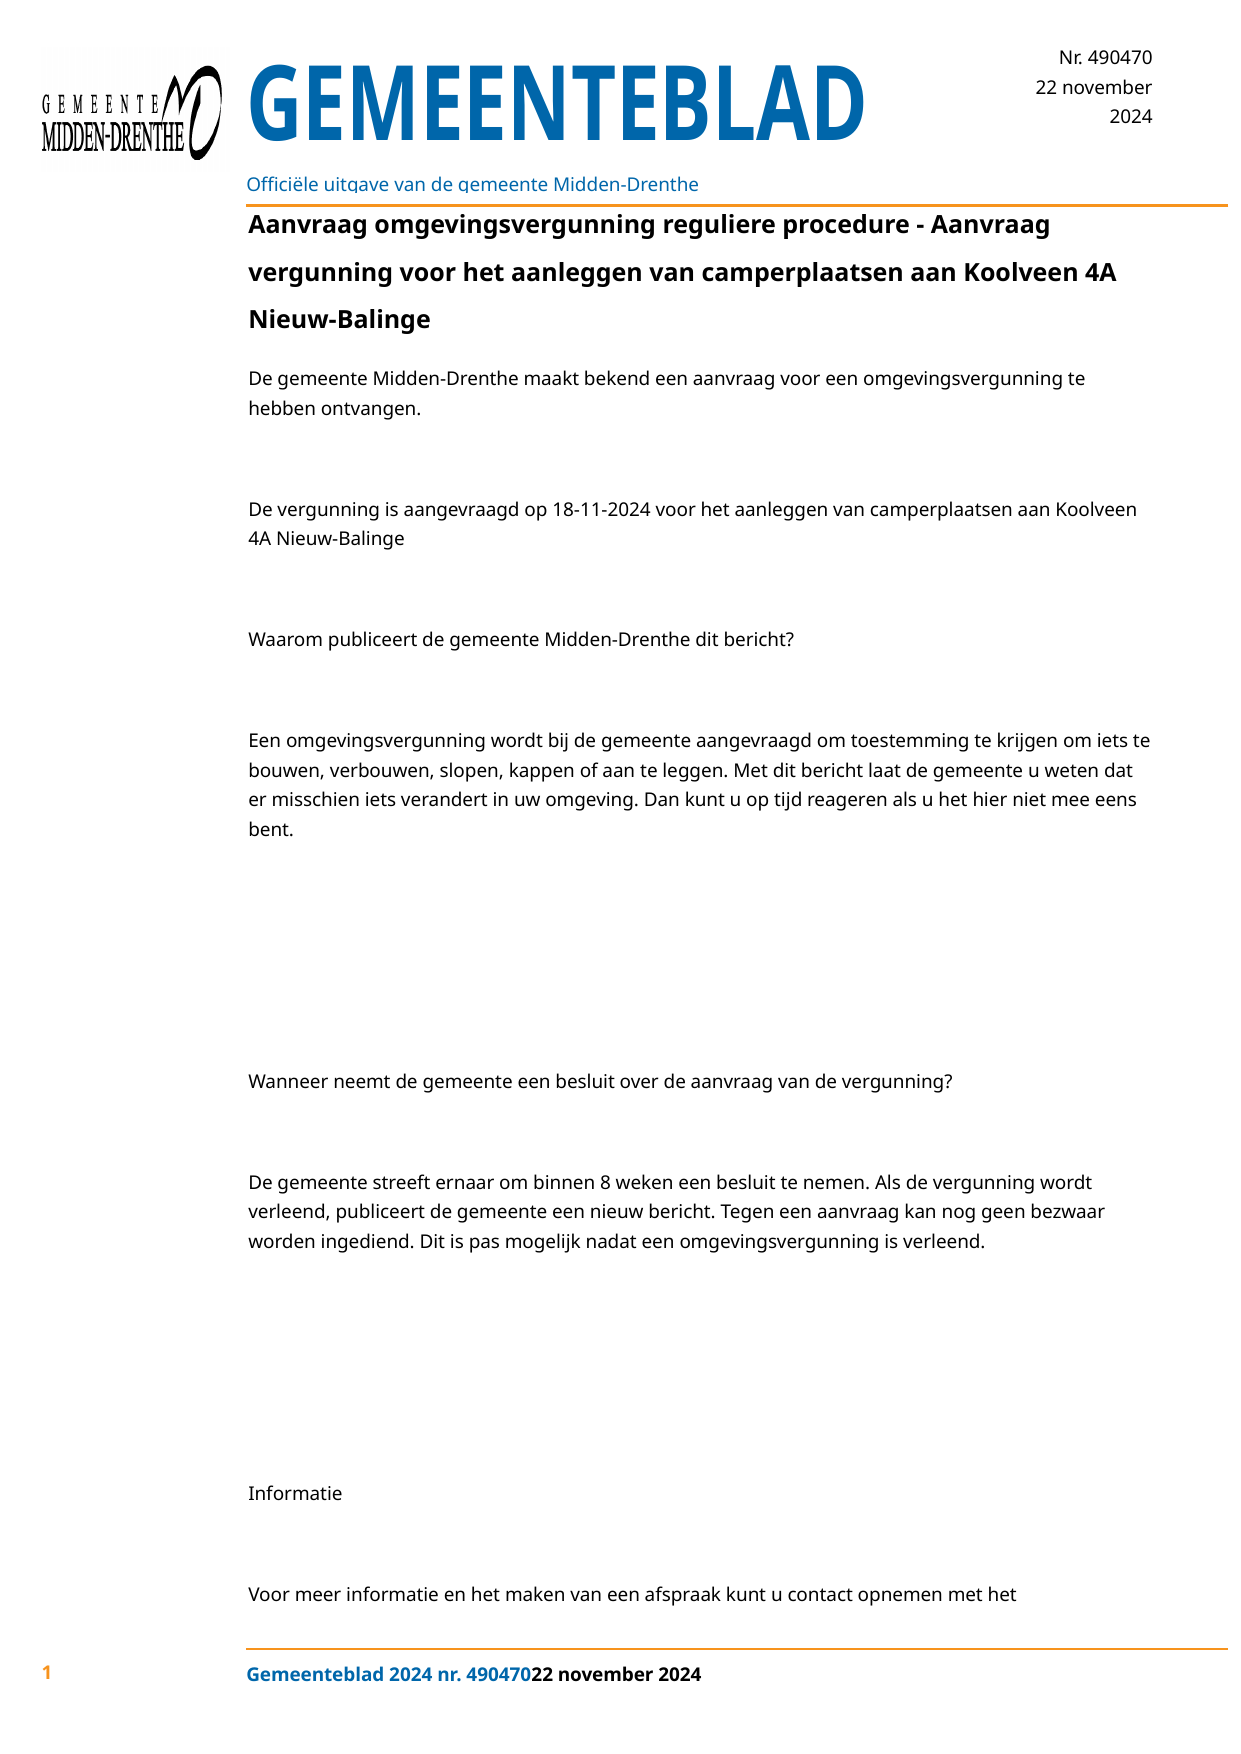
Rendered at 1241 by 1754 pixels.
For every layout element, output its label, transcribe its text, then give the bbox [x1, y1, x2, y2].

picture [41, 47, 231, 172]
text Wanneer neemt de gemeente een besluit over de aanvraag van de vergunning? [248, 1068, 1152, 1094]
text Informatie [248, 1480, 1152, 1506]
text De gemeente Midden-Drenthe maakt bekend een aanvraag voor een omgevingsvergunning te hebben ontvangen. [248, 366, 1152, 421]
text Een omgevingsvergunning wordt bij de gemeente aangevraagd om toestemming te krijgen om iets te bouwen, verbouwen, slopen, kappen of aan te leggen. Met dit bericht laat de gemeente u weten dat er misschien iets verandert in uw omgeving. Dan kunt u op tijd reageren als u het hier niet mee eens bent. [248, 727, 1152, 842]
text Voor meer informatie en het maken van een afspraak kunt u contact opnemen met het [248, 1581, 1152, 1607]
text Aanvraag omgevingsvergunning reguliere procedure - Aanvraag vergunning voor het aanleggen van camperplaatsen aan Koolveen 4A Nieuw-Balinge [248, 207, 1152, 336]
text De vergunning is aangevraagd op 18-11-2024 voor het aanleggen van camperplaatsen aan Koolveen 4A Nieuw-Balinge [248, 496, 1152, 551]
text De gemeente streeft ernaar om binnen 8 weken een besluit te nemen. Als de vergunning wordt verleend, publiceert de gemeente een nieuw bericht. Tegen een aanvraag kan nog geen bezwaar worden ingediend. Dit is pas mogelijk nadat een omgevingsvergunning is verleend. [248, 1169, 1152, 1254]
text Waarom publiceert de gemeente Midden-Drenthe dit bericht? [248, 626, 1152, 652]
